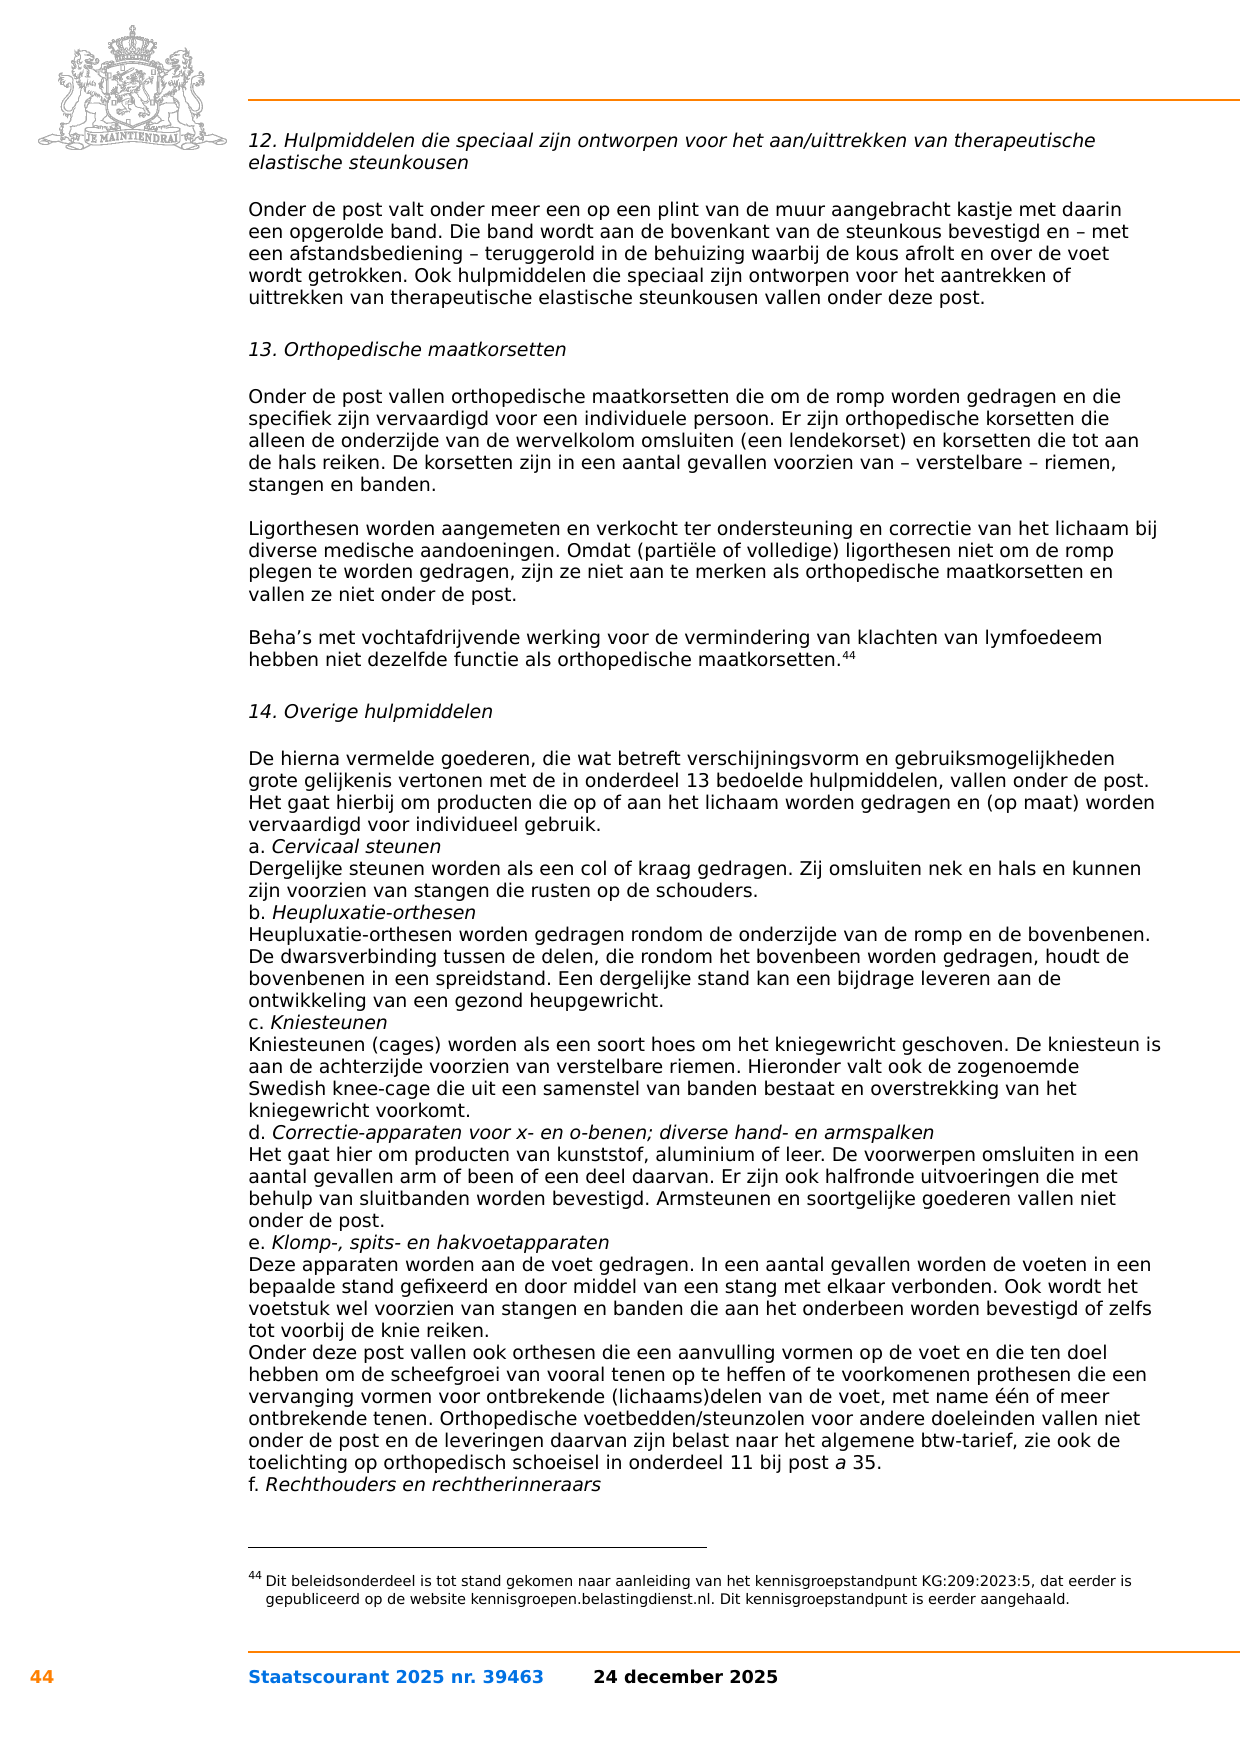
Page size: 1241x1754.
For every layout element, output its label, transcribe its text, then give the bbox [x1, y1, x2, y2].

text b. Heupluxatie-orthesen [248, 902, 1163, 924]
text Onder de post valt onder meer een op een plint van de muur aangebracht kastje met daarin een opgerolde band. Die band wordt aan de bovenkant van de steunkous bevestigd en – met een afstandsbediening – teruggerold in de behuizing waarbij de kous afrolt en over de voet wordt getrokken. Ook hulpmiddelen die speciaal zijn ontworpen voor het aantrekken of uittrekken van therapeutische elastische steunkousen vallen onder deze post. [248, 199, 1163, 309]
text Kniesteunen (cages) worden als een soort hoes om het kniegewricht geschoven. De kniesteun is aan de achterzijde voorzien van verstelbare riemen. Hieronder valt ook de zogenoemde Swedish knee-cage die uit een samenstel van banden bestaat en overstrekking van het kniegewricht voorkomt. [248, 1034, 1163, 1122]
subtitle 14. Overige hulpmiddelen [248, 701, 1163, 723]
text a. Cervicaal steunen [248, 836, 1163, 858]
text Ligorthesen worden aangemeten en verkocht ter ondersteuning en correctie van het lichaam bij diverse medische aandoeningen. Omdat (partiële of volledige) ligorthesen niet om de romp plegen te worden gedragen, zijn ze niet aan te merken als orthopedische maatkorsetten en vallen ze niet onder de post. [248, 517, 1163, 605]
text f. Rechthouders en rechtherinneraars [248, 1473, 1163, 1496]
text e. Klomp-, spits- en hakvoetapparaten [248, 1232, 1163, 1254]
text Deze apparaten worden aan de voet gedragen. In een aantal gevallen worden de voeten in een bepaalde stand gefixeerd en door middel van een stang met elkaar verbonden. Ook wordt het voetstuk wel voorzien van stangen en banden die aan het onderbeen worden bevestigd of zelfs tot voorbij de knie reiken. [248, 1254, 1163, 1342]
text d. Correctie-apparaten voor x- en o-benen; diverse hand- en armspalken [248, 1122, 1163, 1144]
subtitle 12. Hulpmiddelen die speciaal zijn ontworpen voor het aan/uittrekken van therapeutische elastische steunkousen [248, 130, 1163, 174]
text Beha’s met vochtafdrijvende werking voor de vermindering van klachten van lymfoedeem hebben niet dezelfde functie als orthopedische maatkorsetten. [248, 627, 1163, 671]
text Dergelijke steunen worden als een col of kraag gedragen. Zij omsluiten nek en hals en kunnen zijn voorzien van stangen die rusten op de schouders. [248, 858, 1163, 902]
text c. Kniesteunen [248, 1012, 1163, 1034]
text Onder de post vallen orthopedische maatkorsetten die om de romp worden gedragen en die specifiek zijn vervaardigd voor een individuele persoon. Er zijn orthopedische korsetten die alleen de onderzijde van de wervelkolom omsluiten (een lendekorset) en korsetten die tot aan de hals reiken. De korsetten zijn in een aantal gevallen voorzien van – verstelbare – riemen, stangen en banden. [248, 386, 1163, 496]
text Onder deze post vallen ook orthesen die een aanvulling vormen op de voet en die ten doel hebben om de scheefgroei van vooral tenen op te heffen of te voorkomenen prothesen die een vervanging vormen voor ontbrekende (lichaams)delen van de voet, met name één of meer ontbrekende tenen. Orthopedische voetbedden/steunzolen voor andere doeleinden vallen niet onder de post en de leveringen daarvan zijn belast naar het algemene btw-tarief, zie ook de toelichting op orthopedisch schoeisel in onderdeel 11 bij post a 35. [248, 1342, 1163, 1473]
text Dit beleidsonderdeel is tot stand gekomen naar aanleiding van het kennisgroepstandpunt KG:209:2023:5, dat eerder is gepubliceerd op de website kennisgroepen.belastingdienst.nl. Dit kennisgroepstandpunt is eerder aangehaald. [248, 1569, 1163, 1608]
text De hierna vermelde goederen, die wat betreft verschijningsvorm en gebruiksmogelijkheden grote gelijkenis vertonen met de in onderdeel 13 bedoelde hulpmiddelen, vallen onder de post. Het gaat hierbij om producten die op of aan het lichaam worden gedragen en (op maat) worden vervaardigd voor individueel gebruik. [248, 748, 1163, 836]
text Heupluxatie-orthesen worden gedragen rondom de onderzijde van de romp en de bovenbenen. De dwarsverbinding tussen de delen, die rondom het bovenbeen worden gedragen, houdt de bovenbenen in een spreidstand. Een dergelijke stand kan een bijdrage leveren aan de ontwikkeling van een gezond heupgewricht. [248, 924, 1163, 1012]
picture [38, 25, 227, 150]
text Het gaat hier om producten van kunststof, aluminium of leer. De voorwerpen omsluiten in een aantal gevallen arm of been of een deel daarvan. Er zijn ook halfronde uitvoeringen die met behulp van sluitbanden worden bevestigd. Armsteunen en soortgelijke goederen vallen niet onder de post. [248, 1144, 1163, 1232]
subtitle 13. Orthopedische maatkorsetten [248, 339, 1163, 361]
